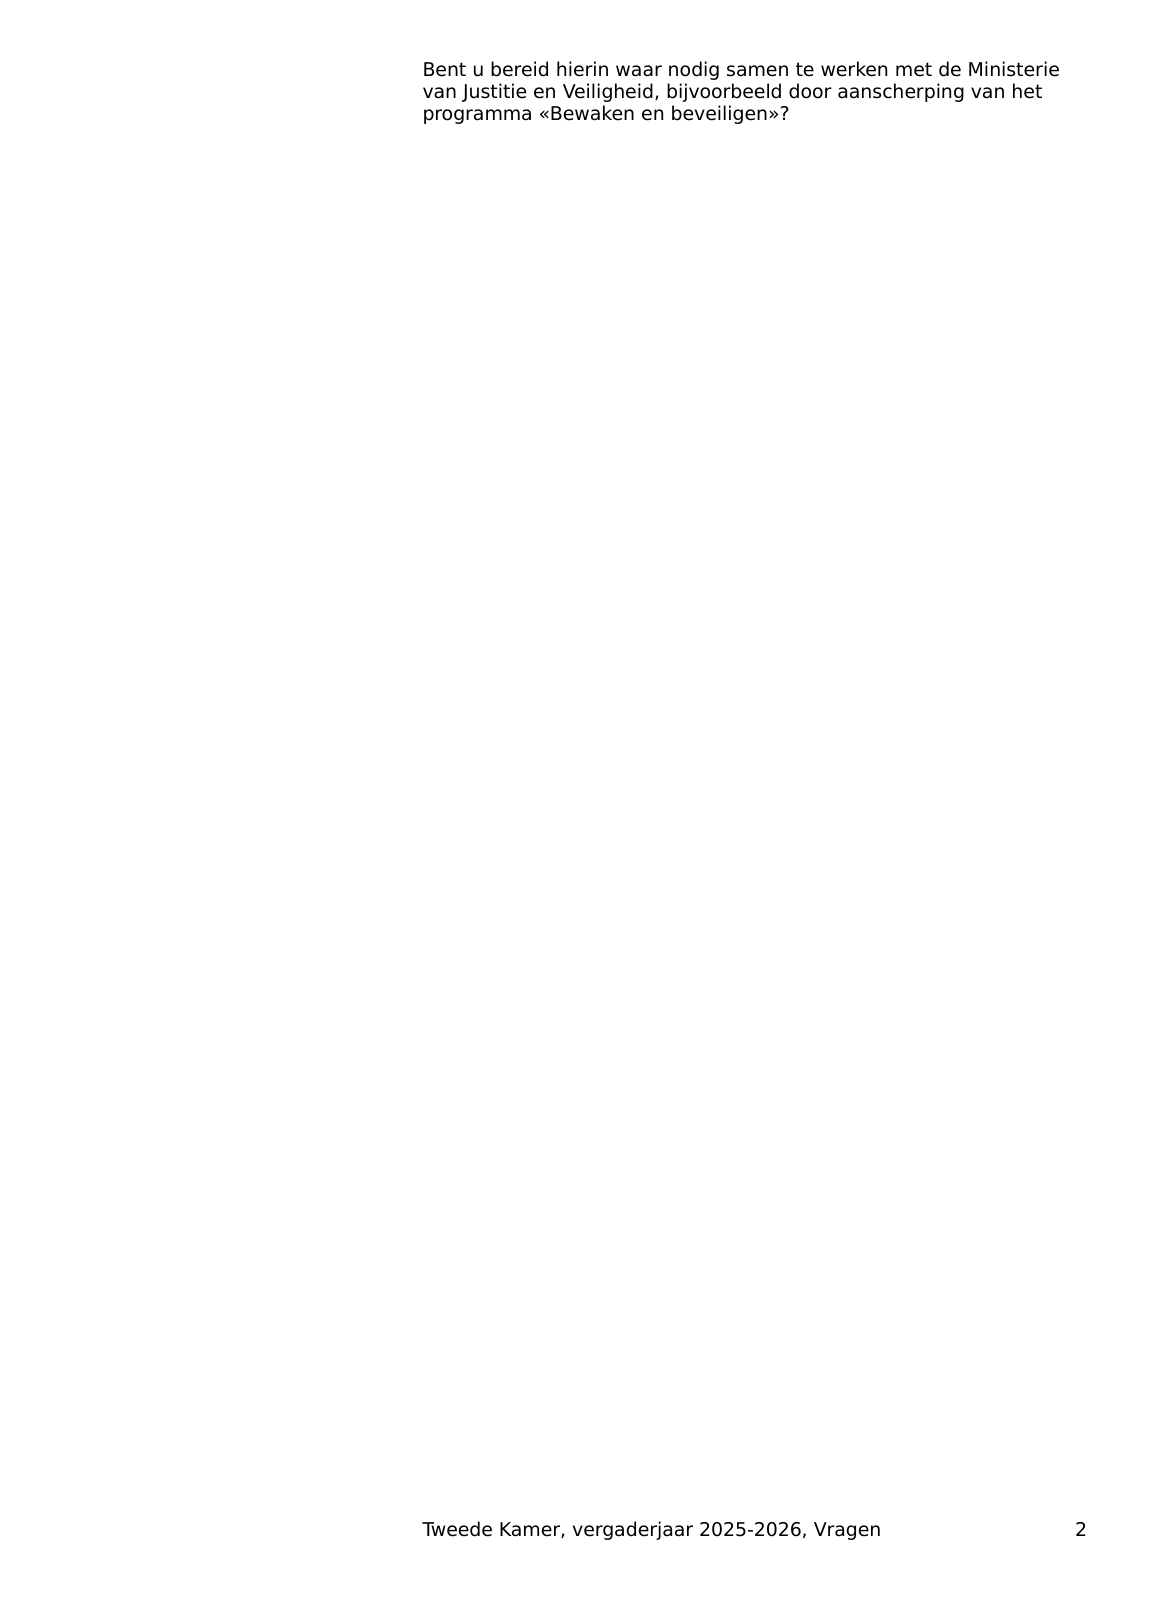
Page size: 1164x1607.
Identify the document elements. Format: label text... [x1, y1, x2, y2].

text Bent u bereid hierin waar nodig samen te werken met de Ministerie van Justitie en Veiligheid, bijvoorbeeld door aanscherping van het programma «Bewaken en beveiligen»? [422, 59, 1087, 125]
